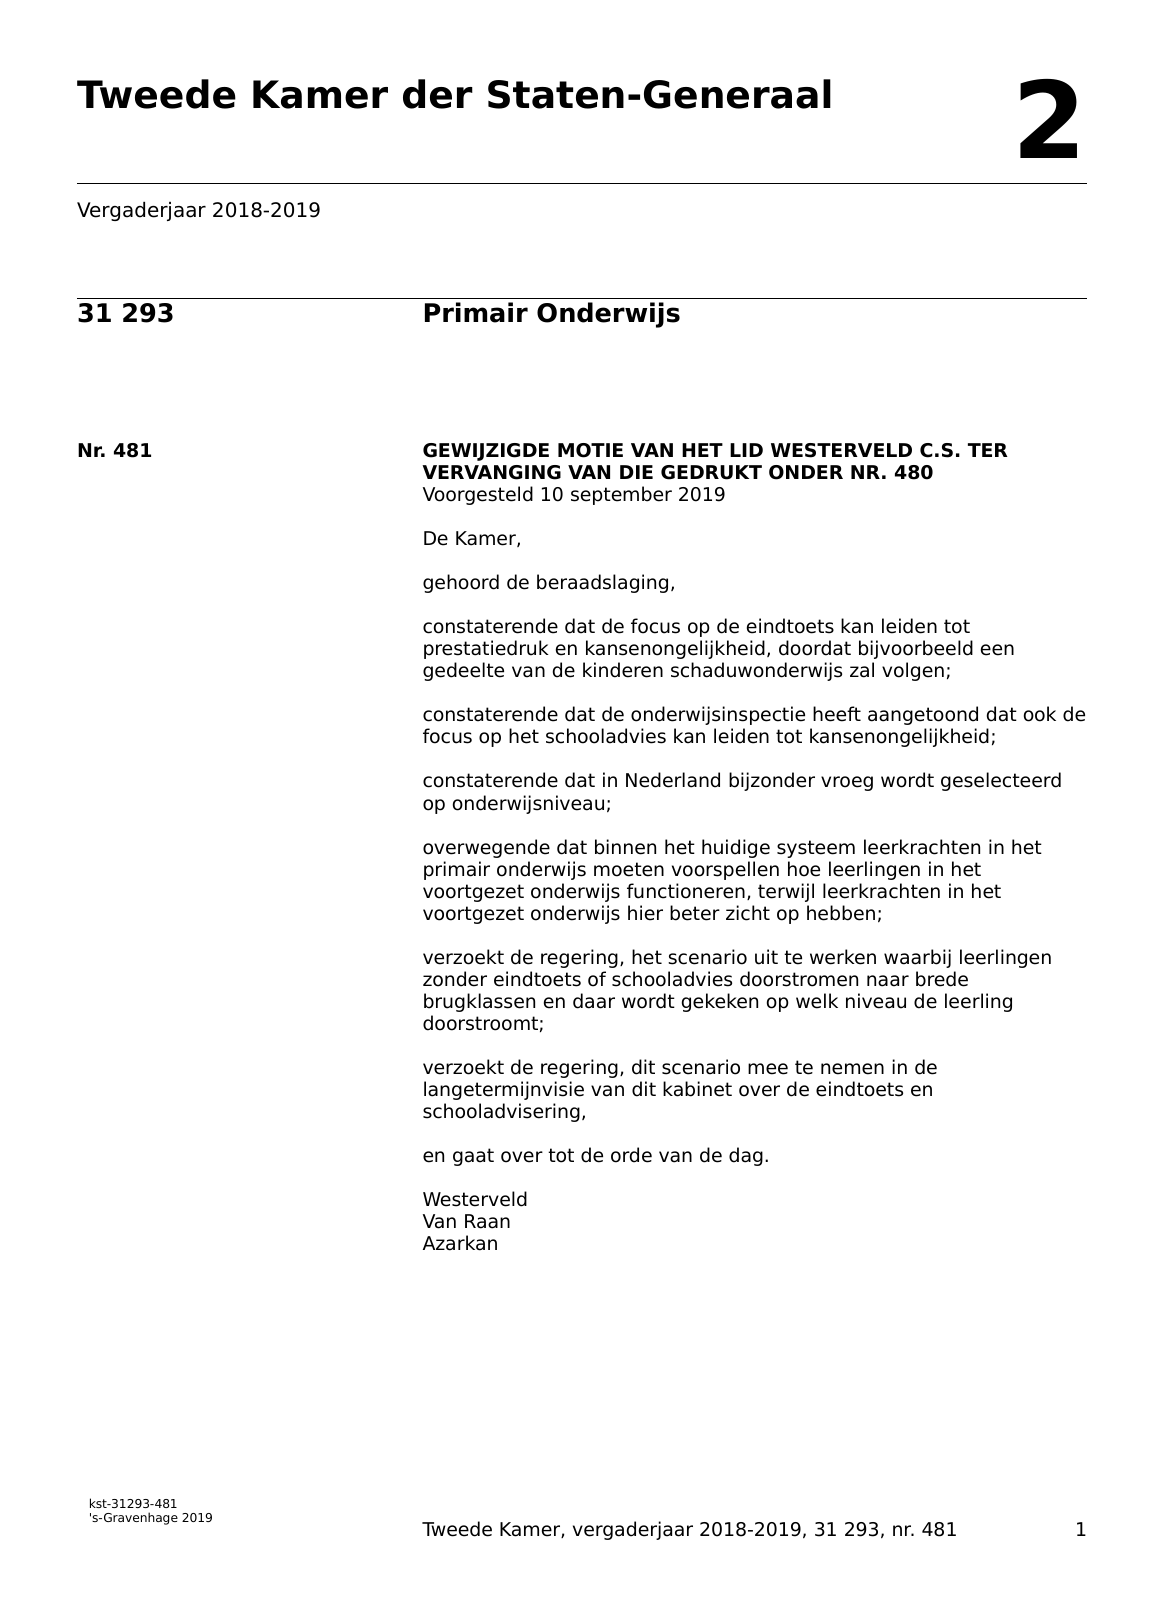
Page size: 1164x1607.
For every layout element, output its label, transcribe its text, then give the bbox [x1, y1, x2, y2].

text kst-31293-481 [88, 1497, 323, 1511]
text 's-Gravenhage 2019 [88, 1511, 323, 1525]
text gehoord de beraadslaging, [422, 572, 1087, 594]
table_header Tweede Kamer der Staten-Generaal [77, 59, 886, 183]
text constaterende dat de onderwijsinspectie heeft aangetoond dat ook de focus op het schooladvies kan leiden tot kansenongelijkheid; [422, 704, 1087, 748]
table_header 2 [886, 59, 1087, 183]
text verzoekt de regering, het scenario uit te werken waarbij leerlingen zonder eindtoets of schooladvies doorstromen naar brede brugklassen en daar wordt gekeken op welk niveau de leerling doorstroomt; [422, 947, 1087, 1034]
table_cell Vergaderjaar 2018-2019 [77, 184, 1087, 298]
text verzoekt de regering, dit scenario mee te nemen in de langetermijnvisie van dit kabinet over de eindtoets en schooladvisering, [422, 1057, 1087, 1123]
text Van Raan [422, 1211, 1087, 1233]
text De Kamer, [422, 528, 1087, 550]
text en gaat over tot de orde van de dag. [422, 1145, 1087, 1167]
subtitle Nr. 481 GEWIJZIGDE MOTIE VAN HET LID WESTERVELD C.S. TER VERVANGING VAN DIE GEDRUKT ONDER NR. 480 [77, 440, 1087, 484]
text overwegende dat binnen het huidige systeem leerkrachten in het primair onderwijs moeten voorspellen hoe leerlingen in het voortgezet onderwijs functioneren, terwijl leerkrachten in het voortgezet onderwijs hier beter zicht op hebben; [422, 837, 1087, 924]
text constaterende dat de focus op de eindtoets kan leiden tot prestatiedruk en kansenongelijkheid, doordat bijvoorbeeld een gedeelte van de kinderen schaduwonderwijs zal volgen; [422, 616, 1087, 682]
subtitle 31 293 Primair Onderwijs [77, 299, 1087, 329]
text Azarkan [422, 1233, 1087, 1255]
text constaterende dat in Nederland bijzonder vroeg wordt geselecteerd op onderwijsniveau; [422, 770, 1087, 814]
text Voorgesteld 10 september 2019 [422, 484, 1087, 506]
text Westerveld [422, 1189, 1087, 1211]
